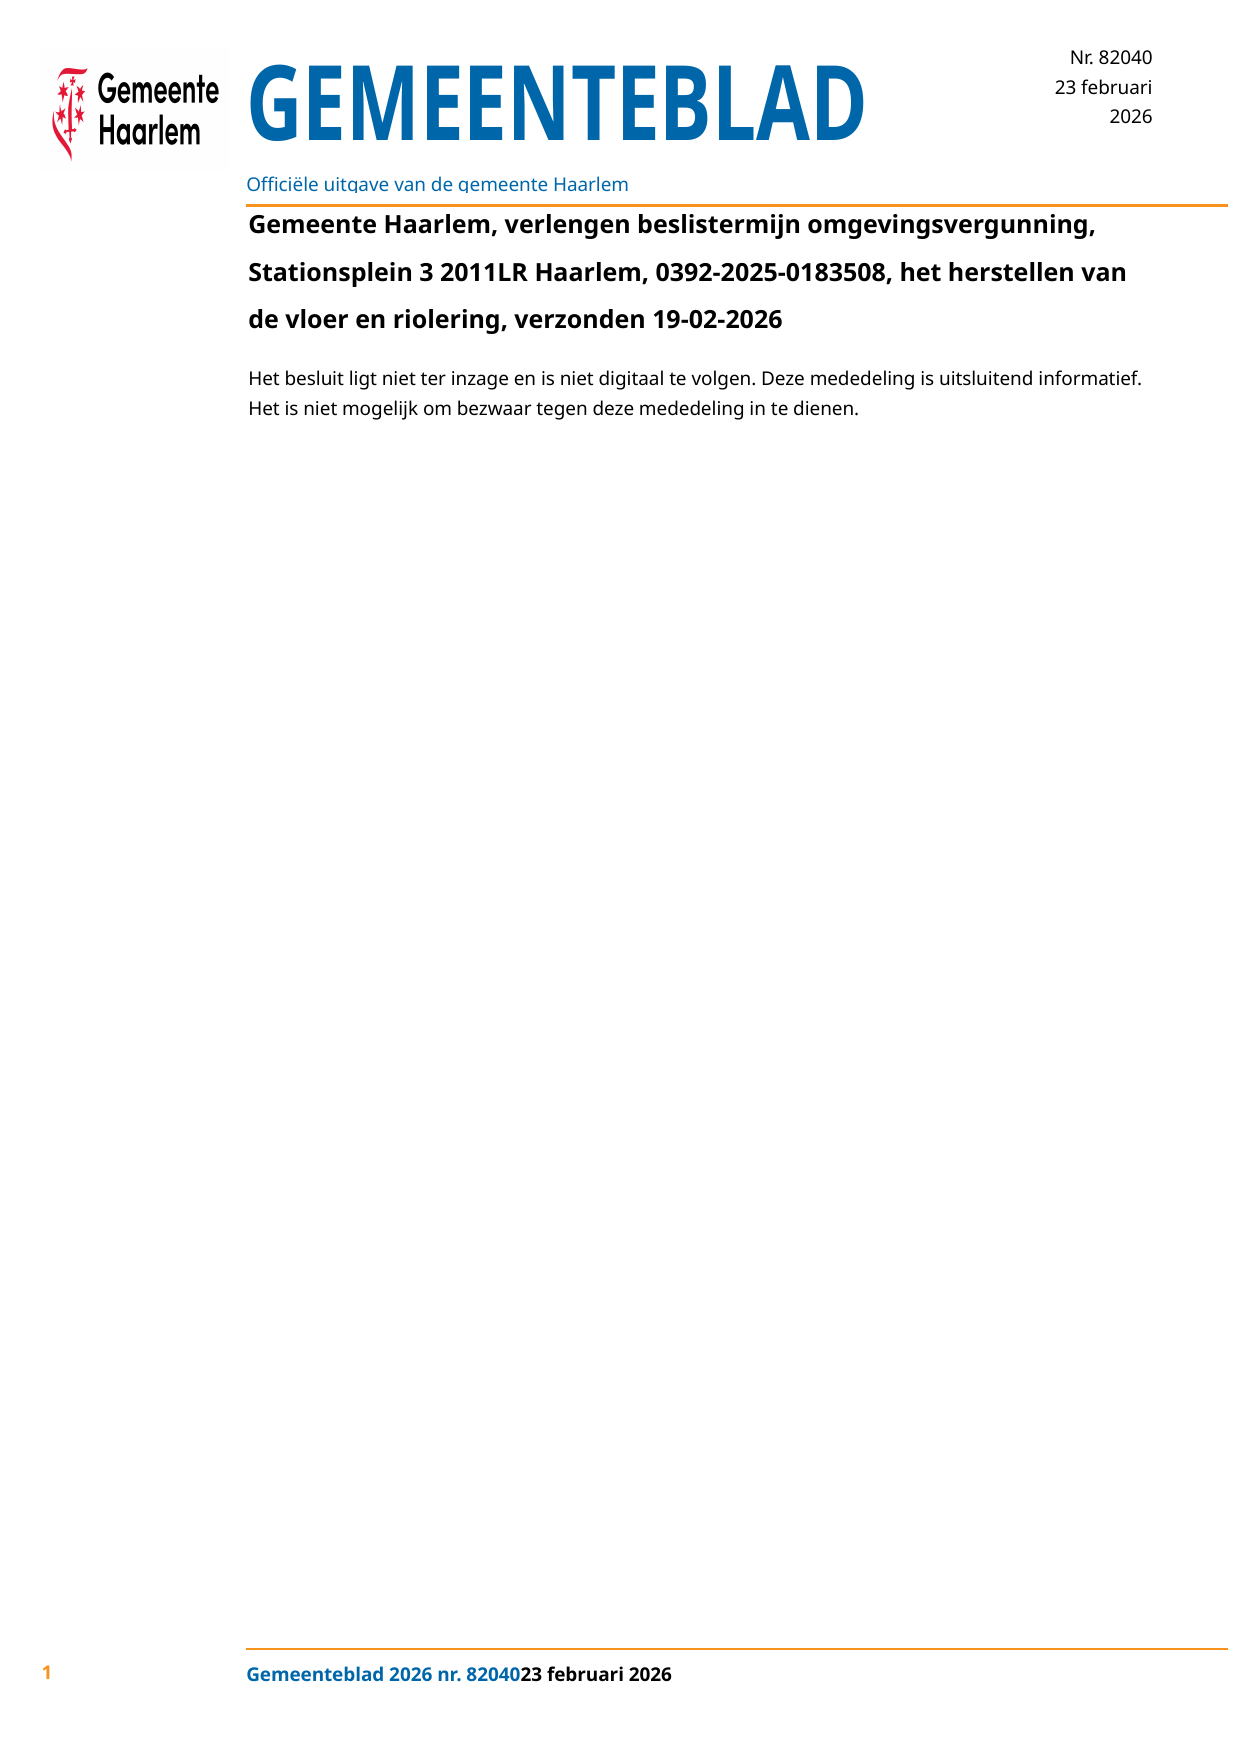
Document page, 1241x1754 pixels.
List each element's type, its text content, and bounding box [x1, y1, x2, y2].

text Gemeente Haarlem, verlengen beslistermijn omgevingsvergunning, Stationsplein 3 2011LR Haarlem, 0392-2025-0183508, het herstellen van de vloer en riolering, verzonden 19-02-2026 [248, 207, 1152, 336]
text Het besluit ligt niet ter inzage en is niet digitaal te volgen. Deze mededeling is uitsluitend informatief. Het is niet mogelijk om bezwaar tegen deze mededeling in te dienen. [248, 366, 1152, 421]
picture [41, 47, 231, 172]
